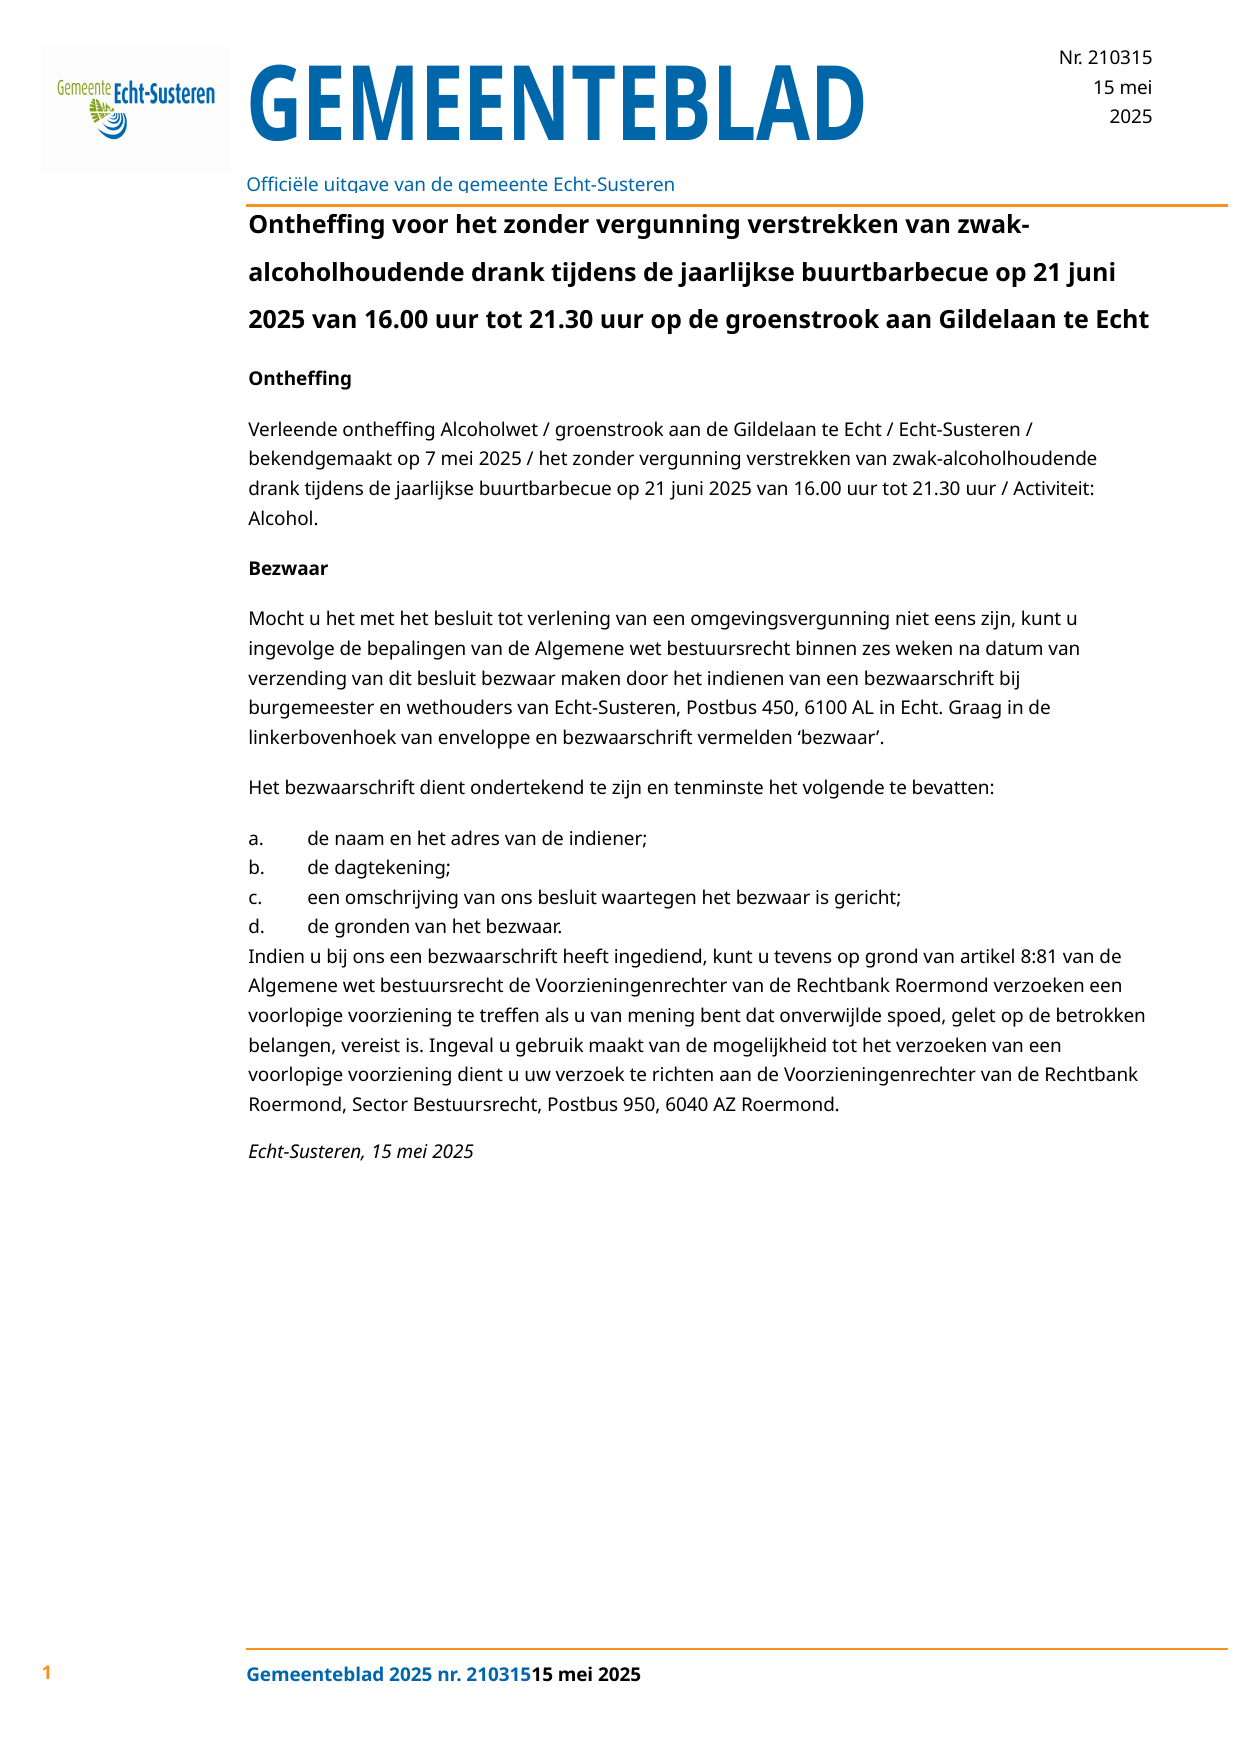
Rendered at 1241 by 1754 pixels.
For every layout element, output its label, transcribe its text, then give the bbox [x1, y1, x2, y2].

list de naam en het adres van de indiener; [248, 825, 1152, 850]
picture [41, 47, 231, 172]
text Mocht u het met het besluit tot verlening van een omgevingsvergunning niet eens zijn, kunt u ingevolge de bepalingen van de Algemene wet bestuursrecht binnen zes weken na datum van verzending van dit besluit bezwaar maken door het indienen van een bezwaarschrift bij burgemeester en wethouders van Echt-Susteren, Postbus 450, 6100 AL in Echt. Graag in de linkerbovenhoek van enveloppe en bezwaarschrift vermelden ‘bezwaar’. [248, 606, 1152, 749]
list een omschrijving van ons besluit waartegen het bezwaar is gericht; [248, 884, 1152, 909]
list de gronden van het bezwaar. [248, 913, 1152, 939]
text Ontheffing voor het zonder vergunning verstrekken van zwak-alcoholhoudende drank tijdens de jaarlijkse buurtbarbecue op 21 juni 2025 van 16.00 uur tot 21.30 uur op de groenstrook aan Gildelaan te Echt [248, 207, 1152, 336]
text Indien u bij ons een bezwaarschrift heeft ingediend, kunt u tevens op grond van artikel 8:81 van de Algemene wet bestuursrecht de Voorzieningenrechter van de Rechtbank Roermond verzoeken een voorlopige voorziening te treffen als u van mening bent dat onverwijlde spoed, gelet op de betrokken belangen, vereist is. Ingeval u gebruik maakt van de mogelijkheid tot het verzoeken van een voorlopige voorziening dient u uw verzoek te richten aan de Voorzieningenrechter van de Rechtbank Roermond, Sector Bestuursrecht, Postbus 950, 6040 AZ Roermond. [248, 943, 1152, 1117]
text Echt-Susteren, 15 mei 2025 [248, 1139, 1152, 1164]
text Het bezwaarschrift dient ondertekend te zijn en tenminste het volgende te bevatten: [248, 774, 1152, 800]
text Ontheffing [248, 366, 1152, 391]
text Verleende ontheffing Alcoholwet / groenstrook aan de Gildelaan te Echt / Echt-Susteren / bekendgemaakt op 7 mei 2025 / het zonder vergunning verstrekken van zwak-alcoholhoudende drank tijdens de jaarlijkse buurtbarbecue op 21 juni 2025 van 16.00 uur tot 21.30 uur / Activiteit: Alcohol. [248, 416, 1152, 530]
list de dagtekening; [248, 854, 1152, 880]
text Bezwaar [248, 555, 1152, 581]
